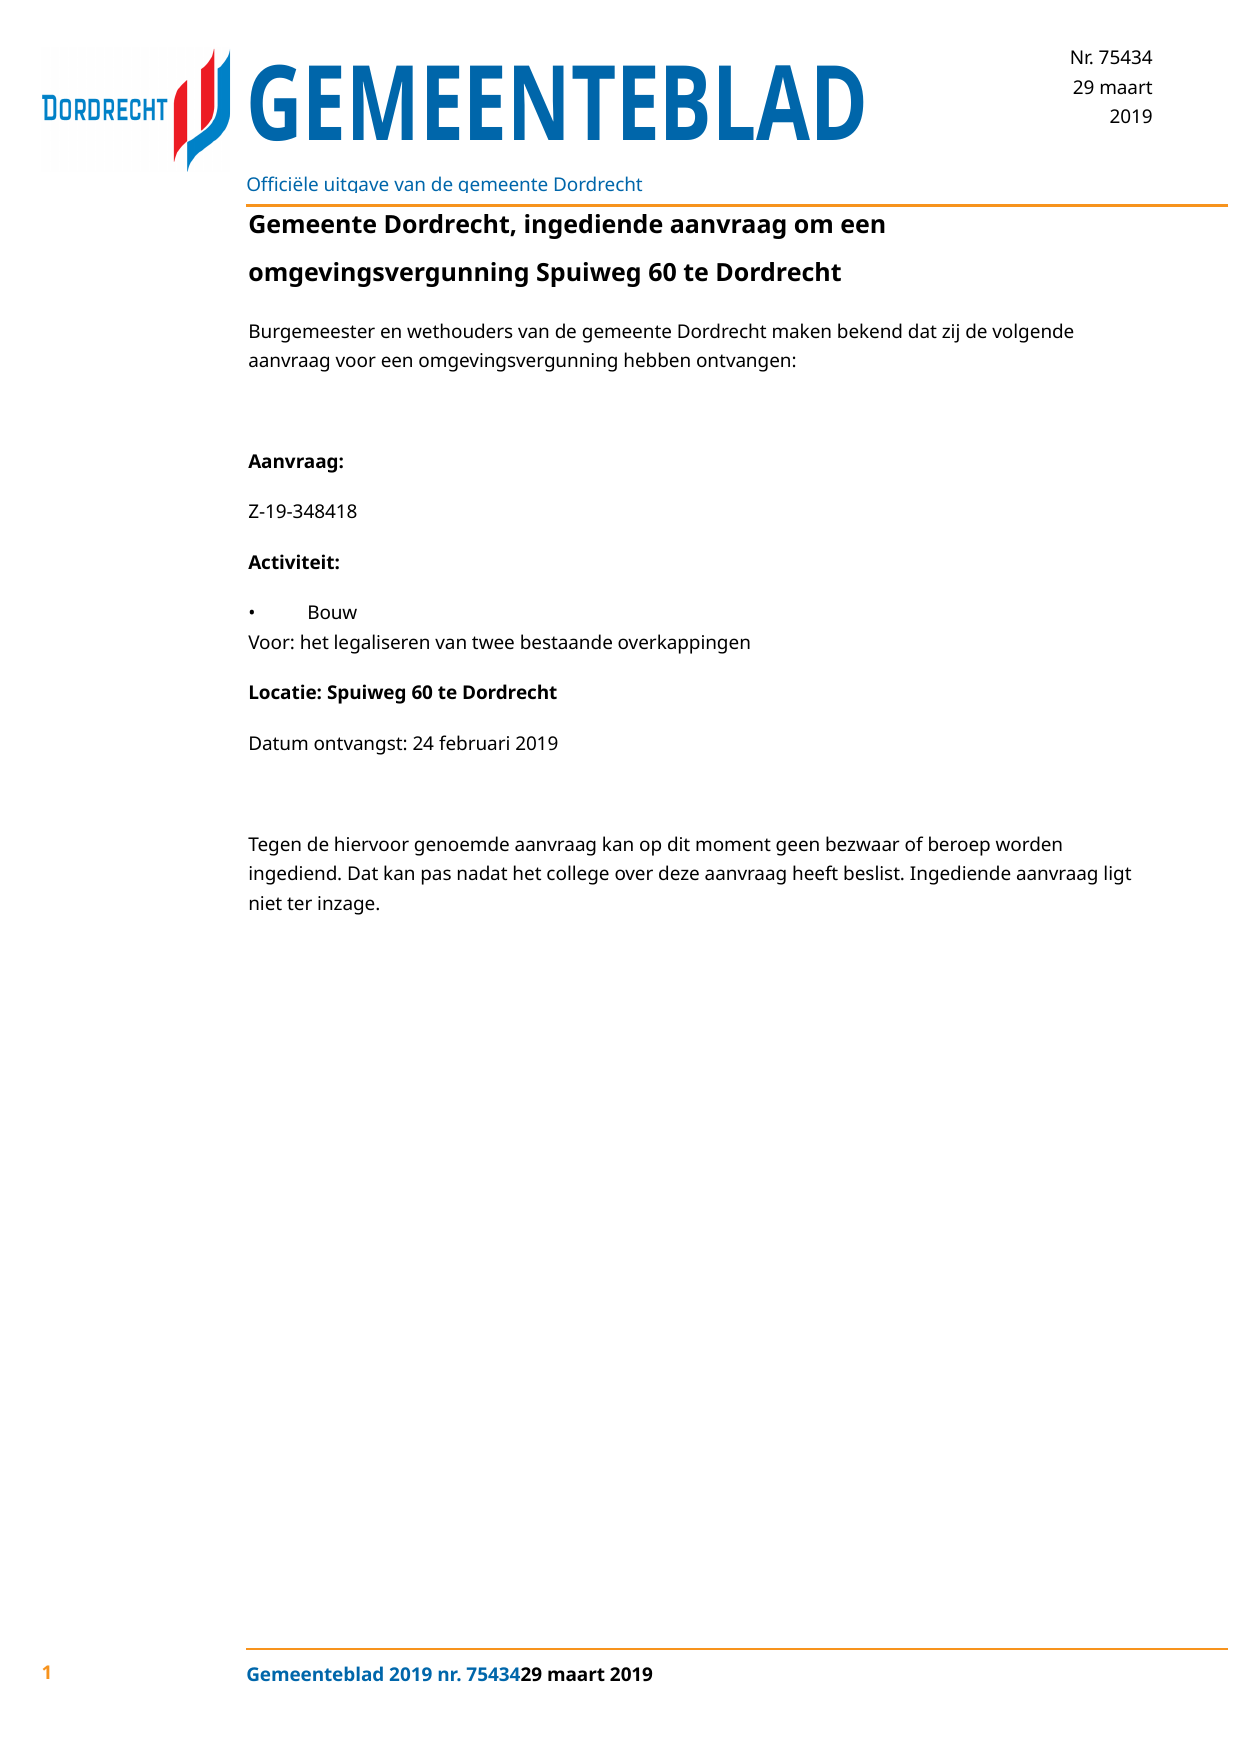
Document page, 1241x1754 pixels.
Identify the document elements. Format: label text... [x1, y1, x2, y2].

text Activiteit: [248, 549, 1152, 575]
text Aanvraag: [248, 448, 1152, 474]
text Voor: het legaliseren van twee bestaande overkappingen [248, 629, 1152, 655]
text Gemeente Dordrecht, ingediende aanvraag om een omgevingsvergunning Spuiweg 60 te Dordrecht [248, 207, 1152, 288]
text Locatie: Spuiweg 60 te Dordrecht [248, 679, 1152, 705]
text Datum ontvangst: 24 februari 2019 [248, 730, 1152, 756]
text Burgemeester en wethouders van de gemeente Dordrecht maken bekend dat zij de volgende aanvraag voor een omgevingsvergunning hebben ontvangen: [248, 318, 1152, 373]
list Bouw [248, 599, 1152, 625]
picture [41, 47, 231, 172]
text Z-19-348418 [248, 499, 1152, 524]
text Tegen de hiervoor genoemde aanvraag kan op dit moment geen bezwaar of beroep worden ingediend. Dat kan pas nadat het college over deze aanvraag heeft beslist. Ingediende aanvraag ligt niet ter inzage. [248, 831, 1152, 916]
